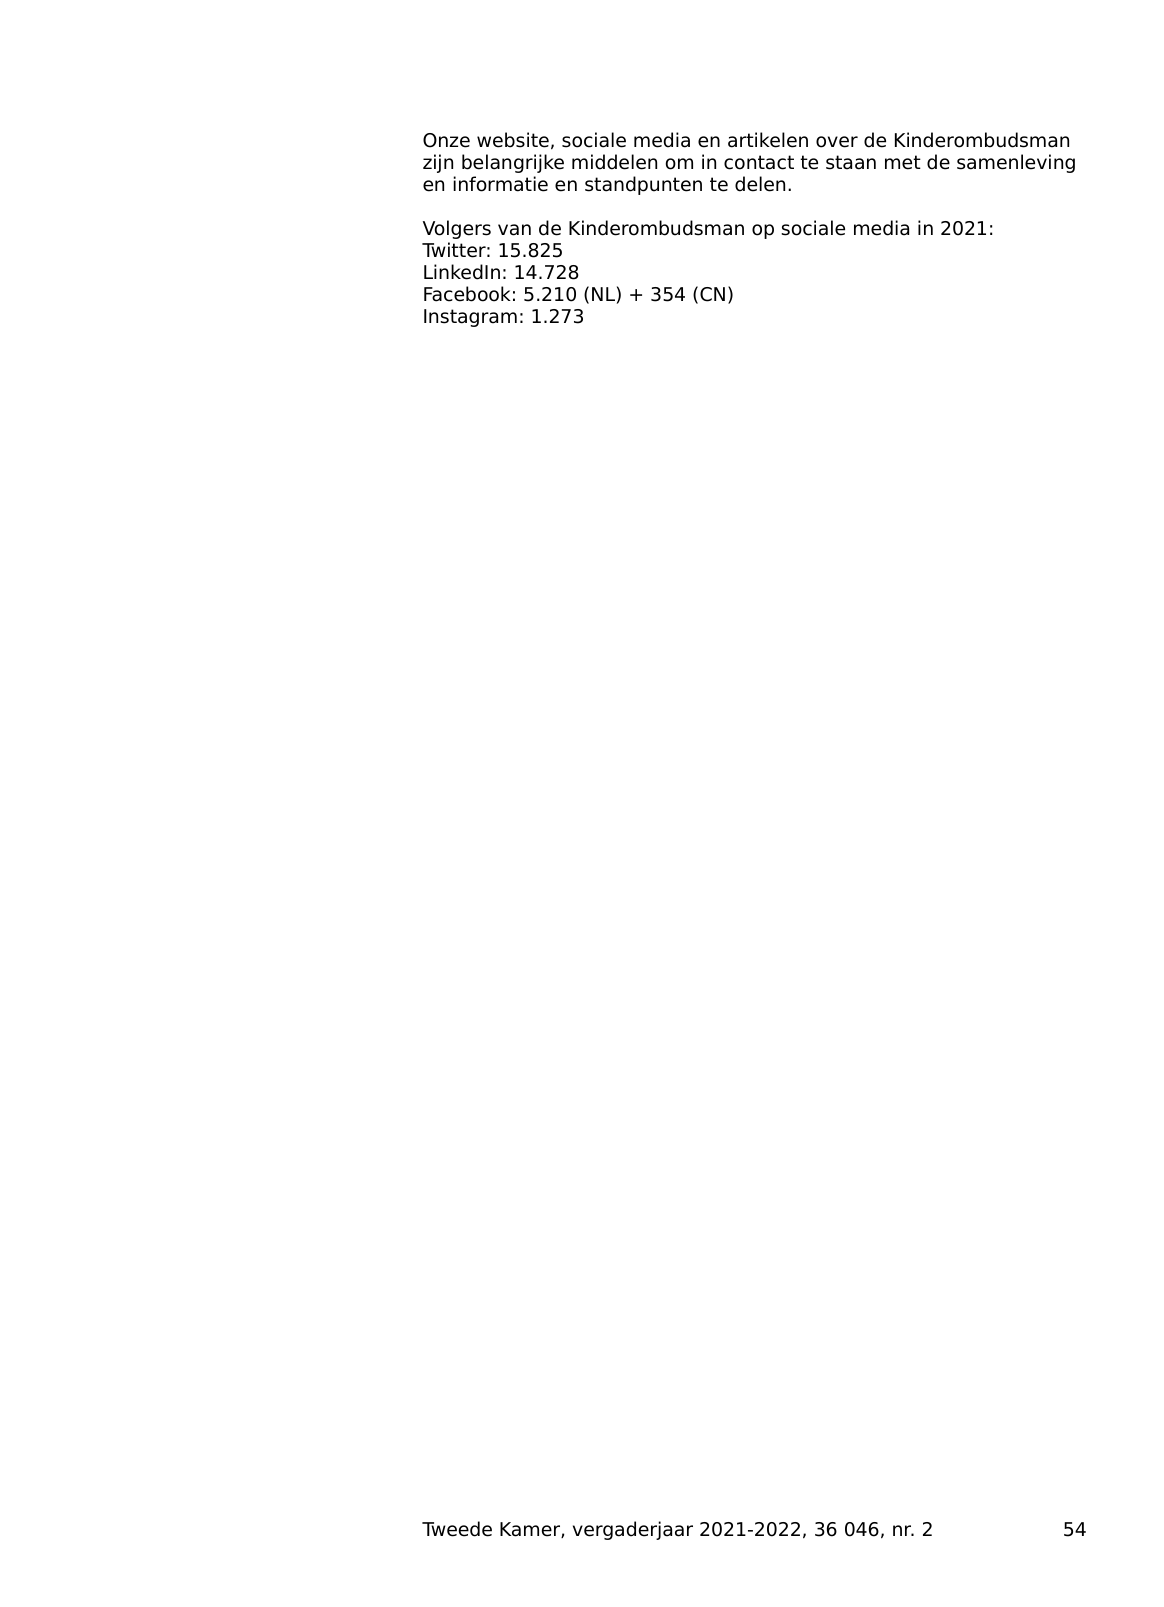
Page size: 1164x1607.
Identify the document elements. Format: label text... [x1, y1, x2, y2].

text Onze website, sociale media en artikelen over de Kinderombudsman zijn belangrijke middelen om in contact te staan met de samenleving en informatie en standpunten te delen. [422, 130, 1087, 196]
text Volgers van de Kinderombudsman op sociale media in 2021: [422, 218, 1087, 240]
text Facebook: 5.210 (NL) + 354 (CN) [422, 284, 1087, 306]
text LinkedIn: 14.728 [422, 262, 1087, 284]
text Instagram: 1.273 [422, 306, 1087, 328]
text Twitter: 15.825 [422, 240, 1087, 262]
